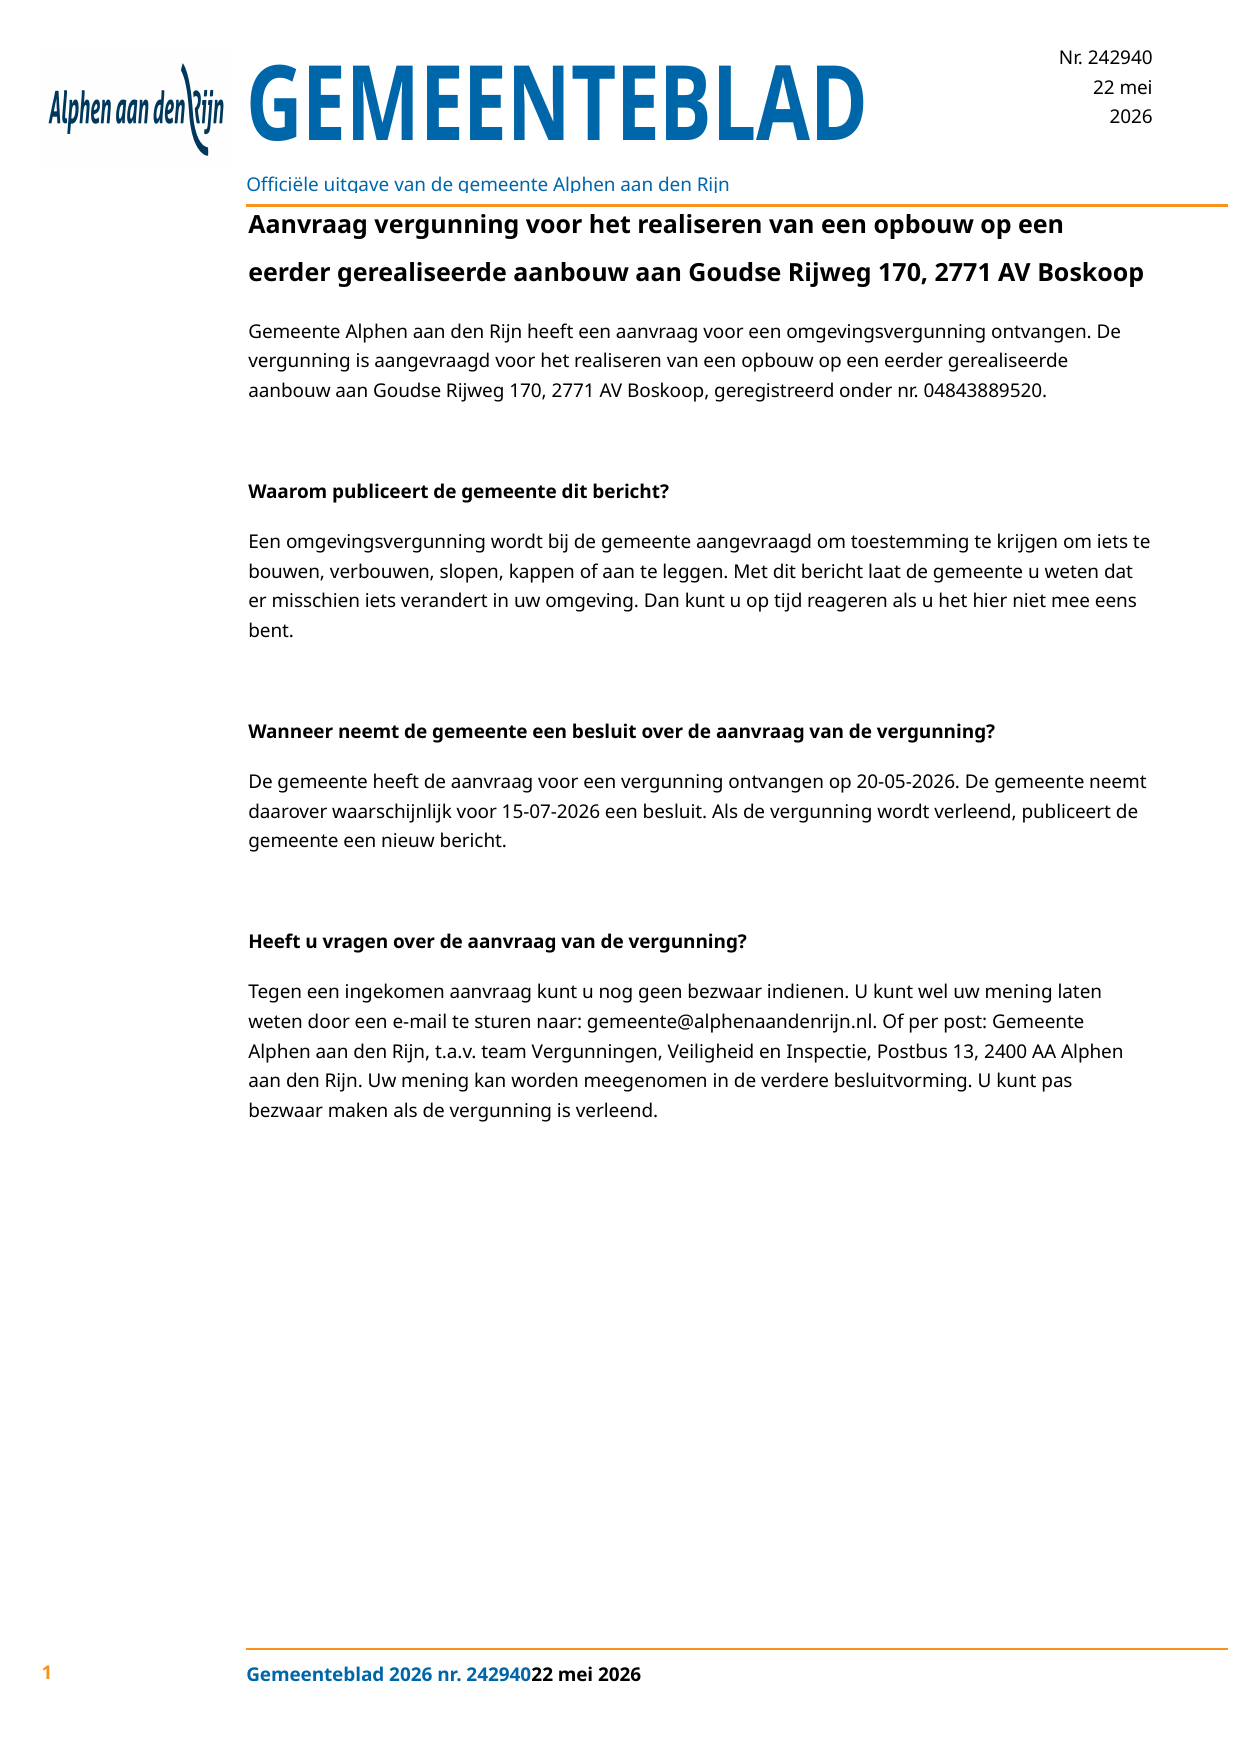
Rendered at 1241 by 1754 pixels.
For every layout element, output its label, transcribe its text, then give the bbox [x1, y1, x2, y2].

text Heeft u vragen over de aanvraag van de vergunning? [248, 928, 1152, 954]
text Wanneer neemt de gemeente een besluit over de aanvraag van de vergunning? [248, 718, 1152, 744]
picture [41, 47, 231, 172]
text De gemeente heeft de aanvraag voor een vergunning ontvangen op 20-05-2026. De gemeente neemt daarover waarschijnlijk voor 15-07-2026 een besluit. Als de vergunning wordt verleend, publiceert de gemeente een nieuw bericht. [248, 768, 1152, 853]
text Waarom publiceert de gemeente dit bericht? [248, 478, 1152, 504]
text Een omgevingsvergunning wordt bij de gemeente aangevraagd om toestemming te krijgen om iets te bouwen, verbouwen, slopen, kappen of aan te leggen. Met dit bericht laat de gemeente u weten dat er misschien iets verandert in uw omgeving. Dan kunt u op tijd reageren als u het hier niet mee eens bent. [248, 528, 1152, 643]
text Aanvraag vergunning voor het realiseren van een opbouw op een eerder gerealiseerde aanbouw aan Goudse Rijweg 170, 2771 AV Boskoop [248, 207, 1152, 288]
text Gemeente Alphen aan den Rijn heeft een aanvraag voor een omgevingsvergunning ontvangen. De vergunning is aangevraagd voor het realiseren van een opbouw op een eerder gerealiseerde aanbouw aan Goudse Rijweg 170, 2771 AV Boskoop, geregistreerd onder nr. 04843889520. [248, 318, 1152, 403]
text Tegen een ingekomen aanvraag kunt u nog geen bezwaar indienen. U kunt wel uw mening laten weten door een e-mail te sturen naar: gemeente@alphenaandenrijn.nl. Of per post: Gemeente Alphen aan den Rijn, t.a.v. team Vergunningen, Veiligheid en Inspectie, Postbus 13, 2400 AA Alphen aan den Rijn. Uw mening kan worden meegenomen in de verdere besluitvorming. U kunt pas bezwaar maken als de vergunning is verleend. [248, 979, 1152, 1123]
